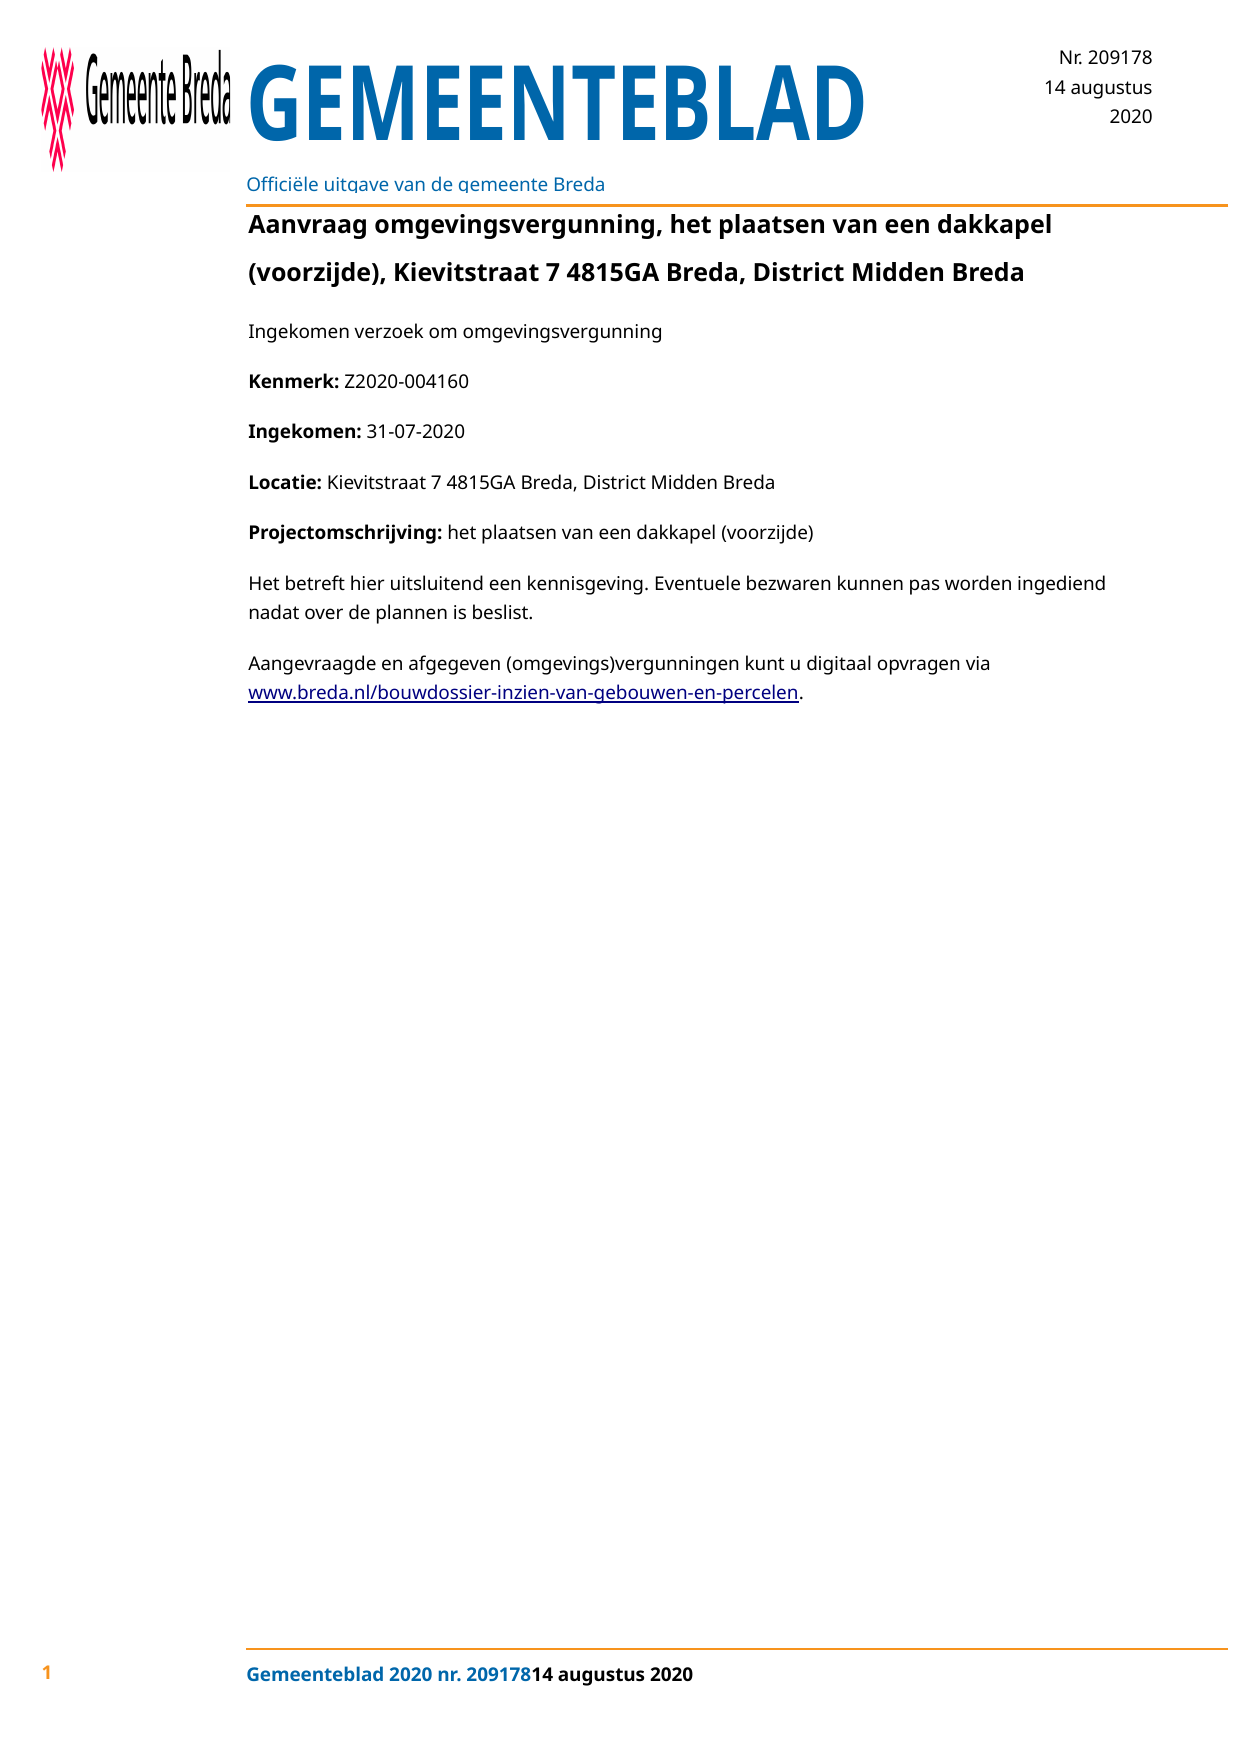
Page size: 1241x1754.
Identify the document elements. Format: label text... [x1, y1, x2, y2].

picture [41, 47, 231, 172]
text Het betreft hier uitsluitend een kennisgeving. Eventuele bezwaren kunnen pas worden ingediend nadat over de plannen is beslist. [248, 570, 1152, 625]
text Ingekomen: 31-07-2020 [248, 419, 1152, 444]
text Projectomschrijving: het plaatsen van een dakkapel (voorzijde) [248, 519, 1152, 545]
text Kenmerk: Z2020-004160 [248, 368, 1152, 394]
text Ingekomen verzoek om omgevingsvergunning [248, 318, 1152, 344]
text Locatie: Kievitstraat 7 4815GA Breda, District Midden Breda [248, 469, 1152, 495]
text Aanvraag omgevingsvergunning, het plaatsen van een dakkapel (voorzijde), Kievitstraat 7 4815GA Breda, District Midden Breda [248, 207, 1152, 288]
text Aangevraagde en afgegeven (omgevings)vergunningen kunt u digitaal opvragen via www.breda.nl/bouwdossier-inzien-van-gebouwen-en-percelen. [248, 650, 1152, 705]
